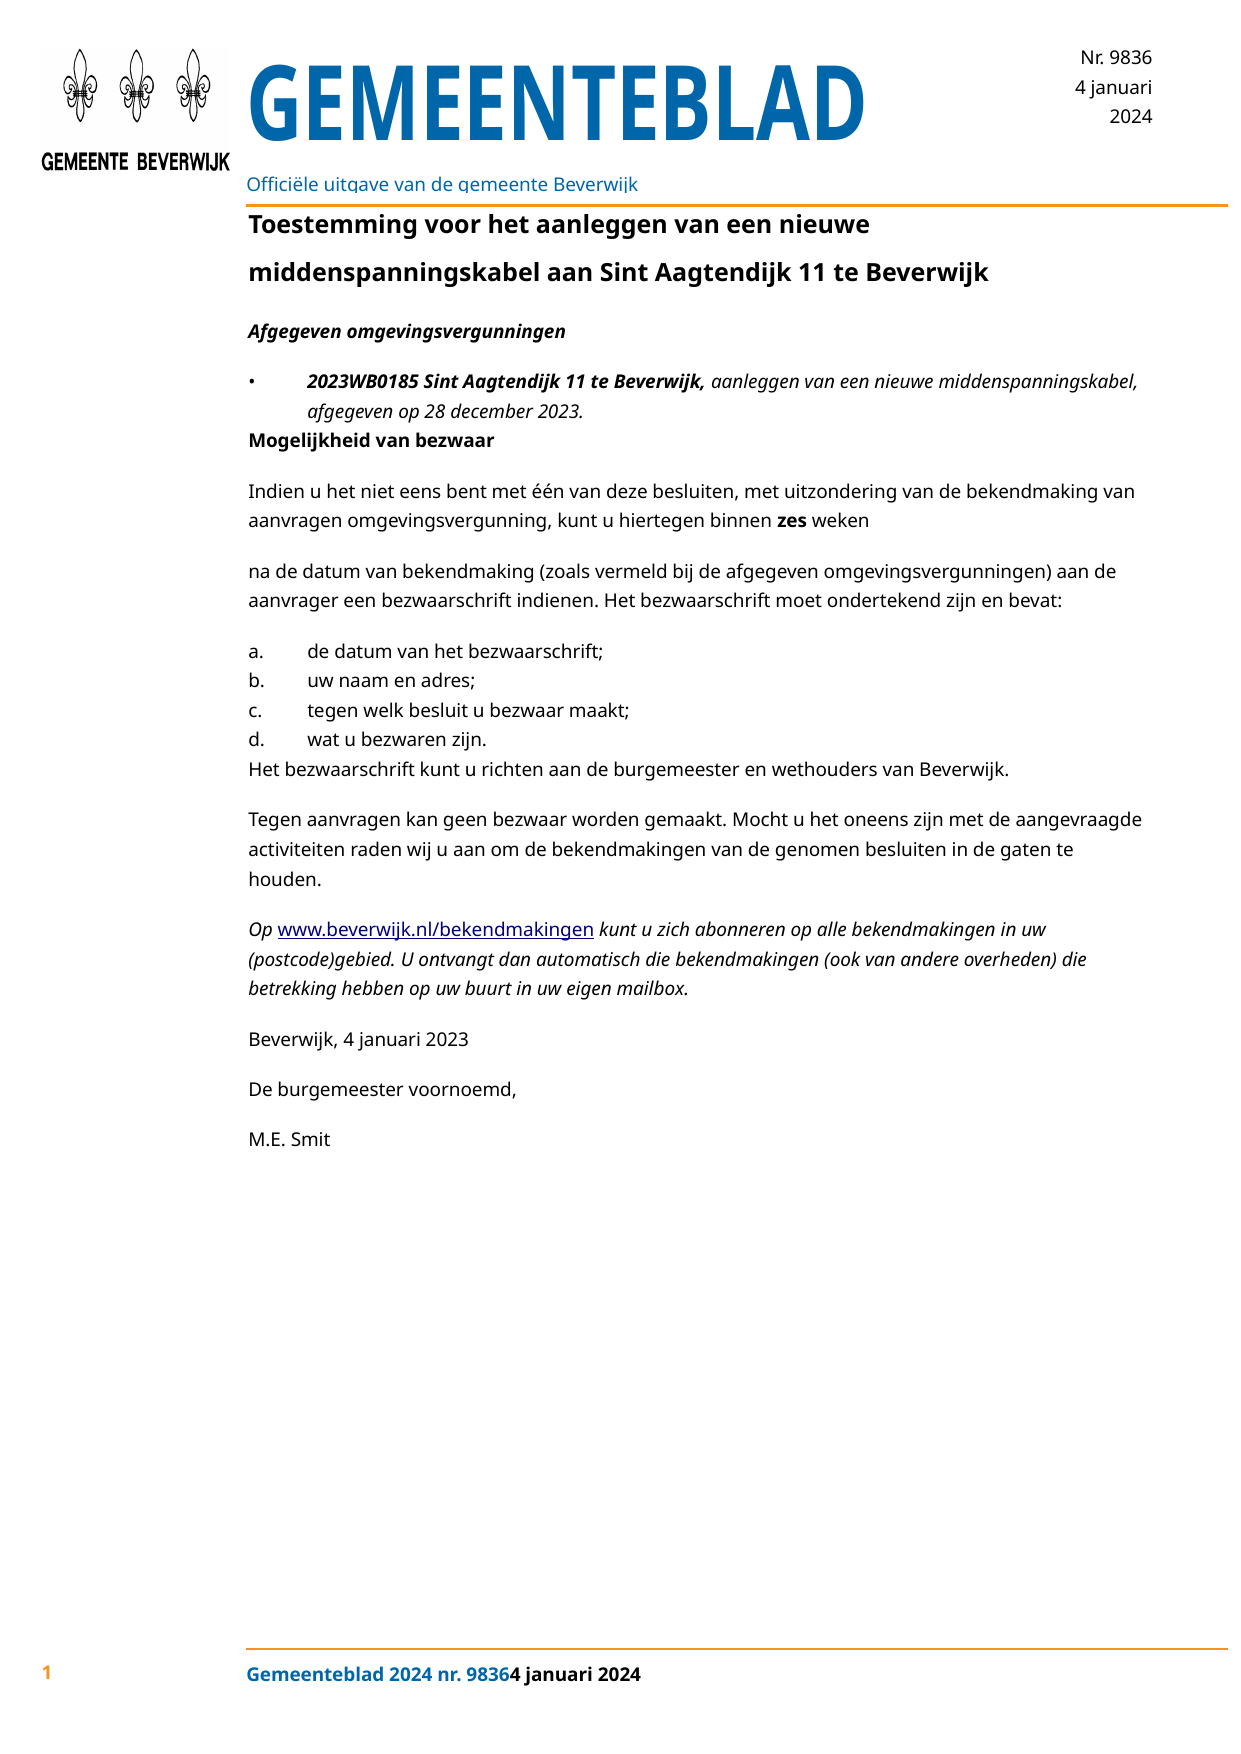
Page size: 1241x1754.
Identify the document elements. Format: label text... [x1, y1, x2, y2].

text Het bezwaarschrift kunt u richten aan de burgemeester en wethouders van Beverwijk. [248, 756, 1152, 782]
list 2023WB0185 Sint Aagtendijk 11 te Beverwijk, aanleggen van een nieuwe middenspanningskabel, afgegeven op 28 december 2023. [248, 368, 1152, 424]
list wat u bezwaren zijn. [248, 727, 1152, 752]
text Afgegeven omgevingsvergunningen [248, 318, 1152, 344]
text Mogelijkheid van bezwaar [248, 427, 1152, 453]
text Toestemming voor het aanleggen van een nieuwe middenspanningskabel aan Sint Aagtendijk 11 te Beverwijk [248, 207, 1152, 288]
text Tegen aanvragen kan geen bezwaar worden gemaakt. Mocht u het oneens zijn met de aangevraagde activiteiten raden wij u aan om de bekendmakingen van de genomen besluiten in de gaten te houden. [248, 807, 1152, 892]
picture [41, 47, 231, 172]
text Beverwijk, 4 januari 2023 [248, 1026, 1152, 1052]
list de datum van het bezwaarschrift; [248, 638, 1152, 664]
text Op www.beverwijk.nl/bekendmakingen kunt u zich abonneren op alle bekendmakingen in uw (postcode)gebied. U ontvangt dan automatisch die bekendmakingen (ook van andere overheden) die betrekking hebben op uw buurt in uw eigen mailbox. [248, 916, 1152, 1001]
text Indien u het niet eens bent met één van deze besluiten, met uitzondering van de bekendmaking van aanvragen omgevingsvergunning, kunt u hiertegen binnen zes weken [248, 478, 1152, 533]
text De burgemeester voornoemd, [248, 1076, 1152, 1102]
list tegen welk besluit u bezwaar maakt; [248, 697, 1152, 723]
text na de datum van bekendmaking (zoals vermeld bij de afgegeven omgevingsvergunningen) aan de aanvrager een bezwaarschrift indienen. Het bezwaarschrift moet ondertekend zijn en bevat: [248, 558, 1152, 613]
text M.E. Smit [248, 1127, 1152, 1152]
list uw naam en adres; [248, 667, 1152, 693]
